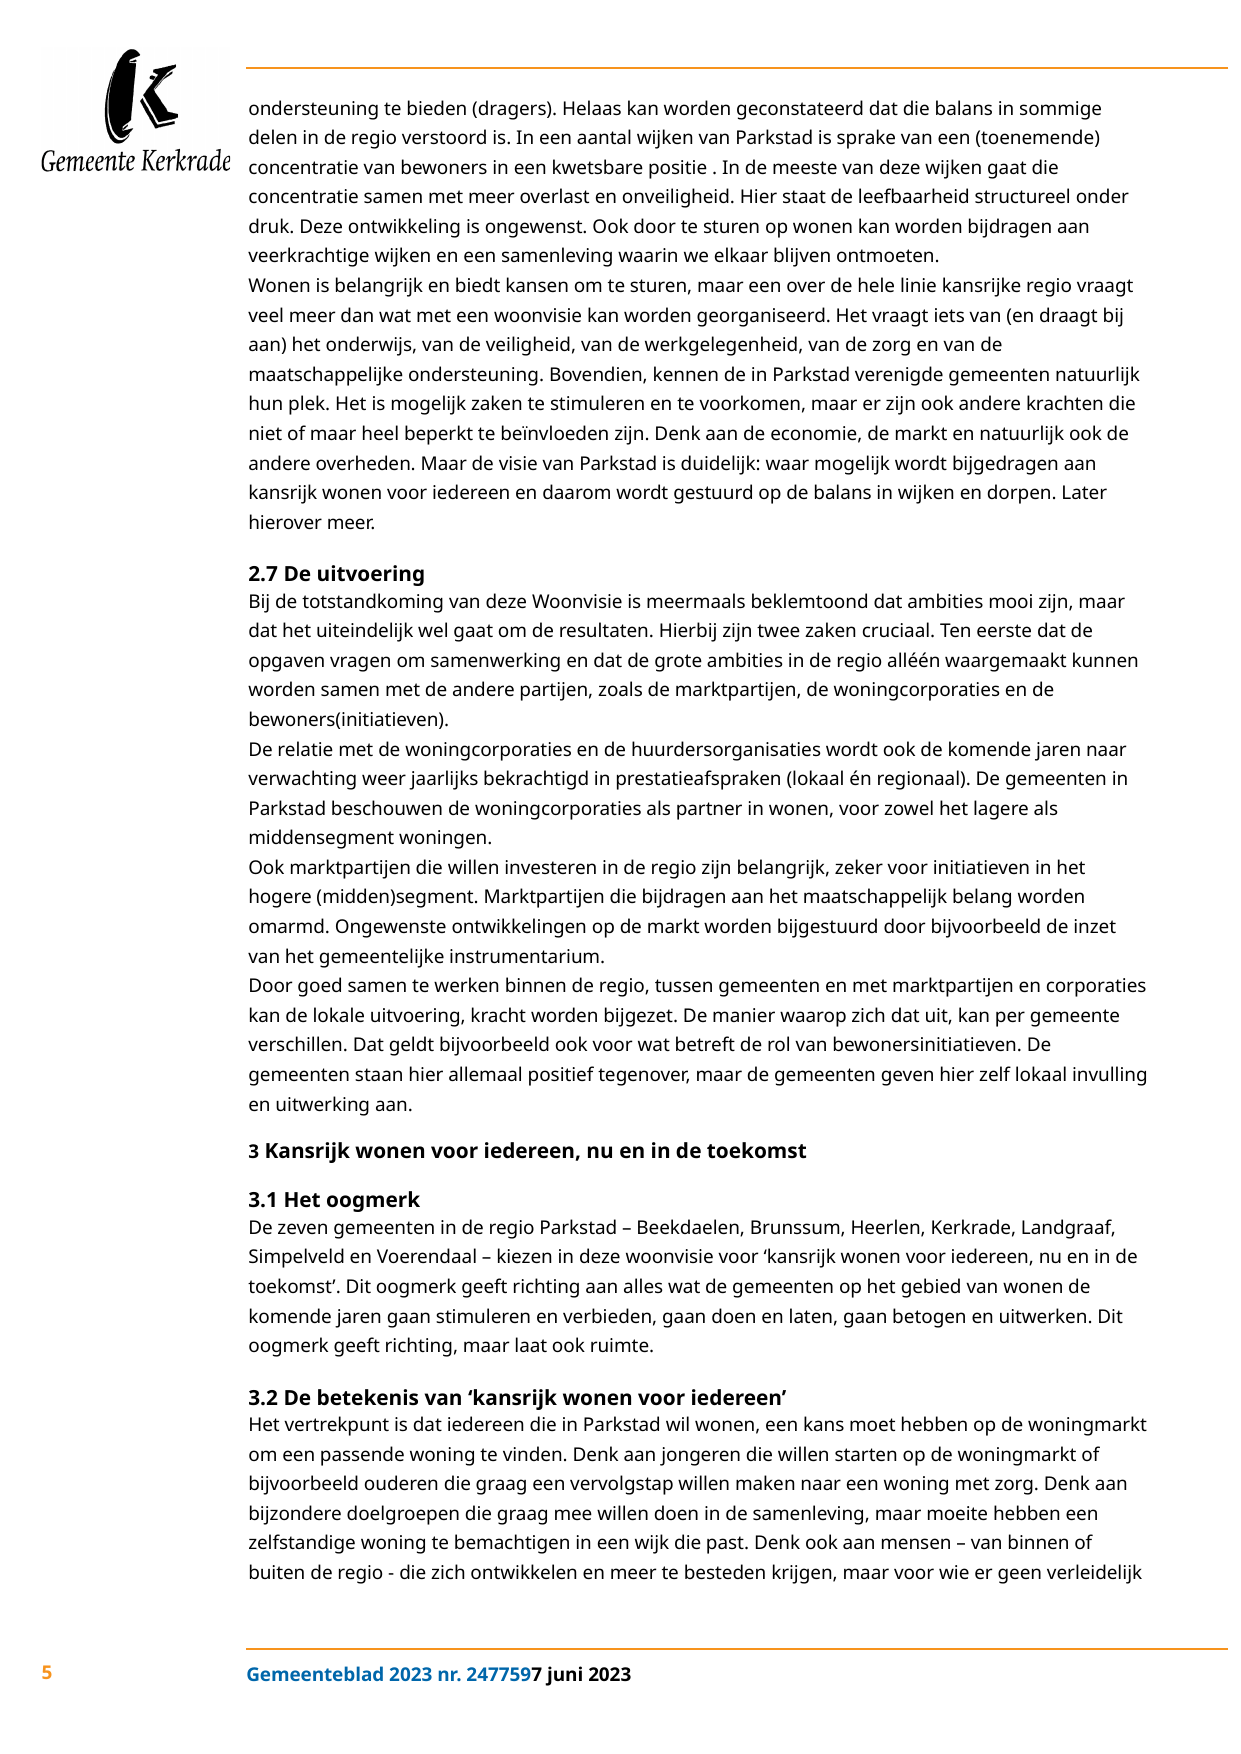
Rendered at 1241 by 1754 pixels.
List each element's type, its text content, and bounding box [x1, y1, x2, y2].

text Bij de totstandkoming van deze Woonvisie is meermaals beklemtoond dat ambities mooi zijn, maar dat het uiteindelijk wel gaat om de resultaten. Hierbij zijn twee zaken cruciaal. Ten eerste dat de opgaven vragen om samenwerking en dat de grote ambities in de regio alléén waargemaakt kunnen worden samen met de andere partijen, zoals de marktpartijen, de woningcorporaties en de bewoners(initiatieven). [248, 588, 1152, 732]
text 3.2 De betekenis van ‘kansrijk wonen voor iedereen’ [248, 1383, 1152, 1411]
text 3.1 Het oogmerk [248, 1186, 1152, 1214]
text 3 Kansrijk wonen voor iedereen, nu en in de toekomst [248, 1136, 1152, 1165]
text Wonen is belangrijk en biedt kansen om te sturen, maar een over de hele linie kansrijke regio vraagt veel meer dan wat met een woonvisie kan worden georganiseerd. Het vraagt iets van (en draagt bij aan) het onderwijs, van de veiligheid, van de werkgelegenheid, van de zorg en van de maatschappelijke ondersteuning. Bovendien, kennen de in Parkstad verenigde gemeenten natuurlijk hun plek. Het is mogelijk zaken te stimuleren en te voorkomen, maar er zijn ook andere krachten die niet of maar heel beperkt te beïnvloeden zijn. Denk aan de economie, de markt en natuurlijk ook de andere overheden. Maar de visie van Parkstad is duidelijk: waar mogelijk wordt bijgedragen aan kansrijk wonen voor iedereen en daarom wordt gestuurd op de balans in wijken en dorpen. Later hierover meer. [248, 272, 1152, 535]
picture [41, 47, 231, 172]
text Ook marktpartijen die willen investeren in de regio zijn belangrijk, zeker voor initiatieven in het hogere (midden)segment. Marktpartijen die bijdragen aan het maatschappelijk belang worden omarmd. Ongewenste ontwikkelingen op de markt worden bijgestuurd door bijvoorbeeld de inzet van het gemeentelijke instrumentarium. [248, 854, 1152, 968]
text ondersteuning te bieden (dragers). Helaas kan worden geconstateerd dat die balans in sommige delen in de regio verstoord is. In een aantal wijken van Parkstad is sprake van een (toenemende) concentratie van bewoners in een kwetsbare positie . In de meeste van deze wijken gaat die concentratie samen met meer overlast en onveiligheid. Hier staat de leefbaarheid structureel onder druk. Deze ontwikkeling is ongewenst. Ook door te sturen op wonen kan worden bijdragen aan veerkrachtige wijken en een samenleving waarin we elkaar blijven ontmoeten. [248, 95, 1152, 268]
text De relatie met de woningcorporaties en de huurdersorganisaties wordt ook de komende jaren naar verwachting weer jaarlijks bekrachtigd in prestatieafspraken (lokaal én regionaal). De gemeenten in Parkstad beschouwen de woningcorporaties als partner in wonen, voor zowel het lagere als middensegment woningen. [248, 736, 1152, 850]
text Door goed samen te werken binnen de regio, tussen gemeenten en met marktpartijen en corporaties kan de lokale uitvoering, kracht worden bijgezet. De manier waarop zich dat uit, kan per gemeente verschillen. Dat geldt bijvoorbeeld ook voor wat betreft de rol van bewonersinitiatieven. De gemeenten staan hier allemaal positief tegenover, maar de gemeenten geven hier zelf lokaal invulling en uitwerking aan. [248, 972, 1152, 1116]
text 2.7 De uitvoering [248, 559, 1152, 588]
text De zeven gemeenten in de regio Parkstad – Beekdaelen, Brunssum, Heerlen, Kerkrade, Landgraaf, Simpelveld en Voerendaal – kiezen in deze woonvisie voor ‘kansrijk wonen voor iedereen, nu en in de toekomst’. Dit oogmerk geeft richting aan alles wat de gemeenten op het gebied van wonen de komende jaren gaan stimuleren en verbieden, gaan doen en laten, gaan betogen en uitwerken. Dit oogmerk geeft richting, maar laat ook ruimte. [248, 1214, 1152, 1358]
text Het vertrekpunt is dat iedereen die in Parkstad wil wonen, een kans moet hebben op de woningmarkt om een passende woning te vinden. Denk aan jongeren die willen starten op de woningmarkt of bijvoorbeeld ouderen die graag een vervolgstap willen maken naar een woning met zorg. Denk aan bijzondere doelgroepen die graag mee willen doen in de samenleving, maar moeite hebben een zelfstandige woning te bemachtigen in een wijk die past. Denk ook aan mensen – van binnen of buiten de regio - die zich ontwikkelen en meer te besteden krijgen, maar voor wie er geen verleidelijk [248, 1411, 1152, 1585]
